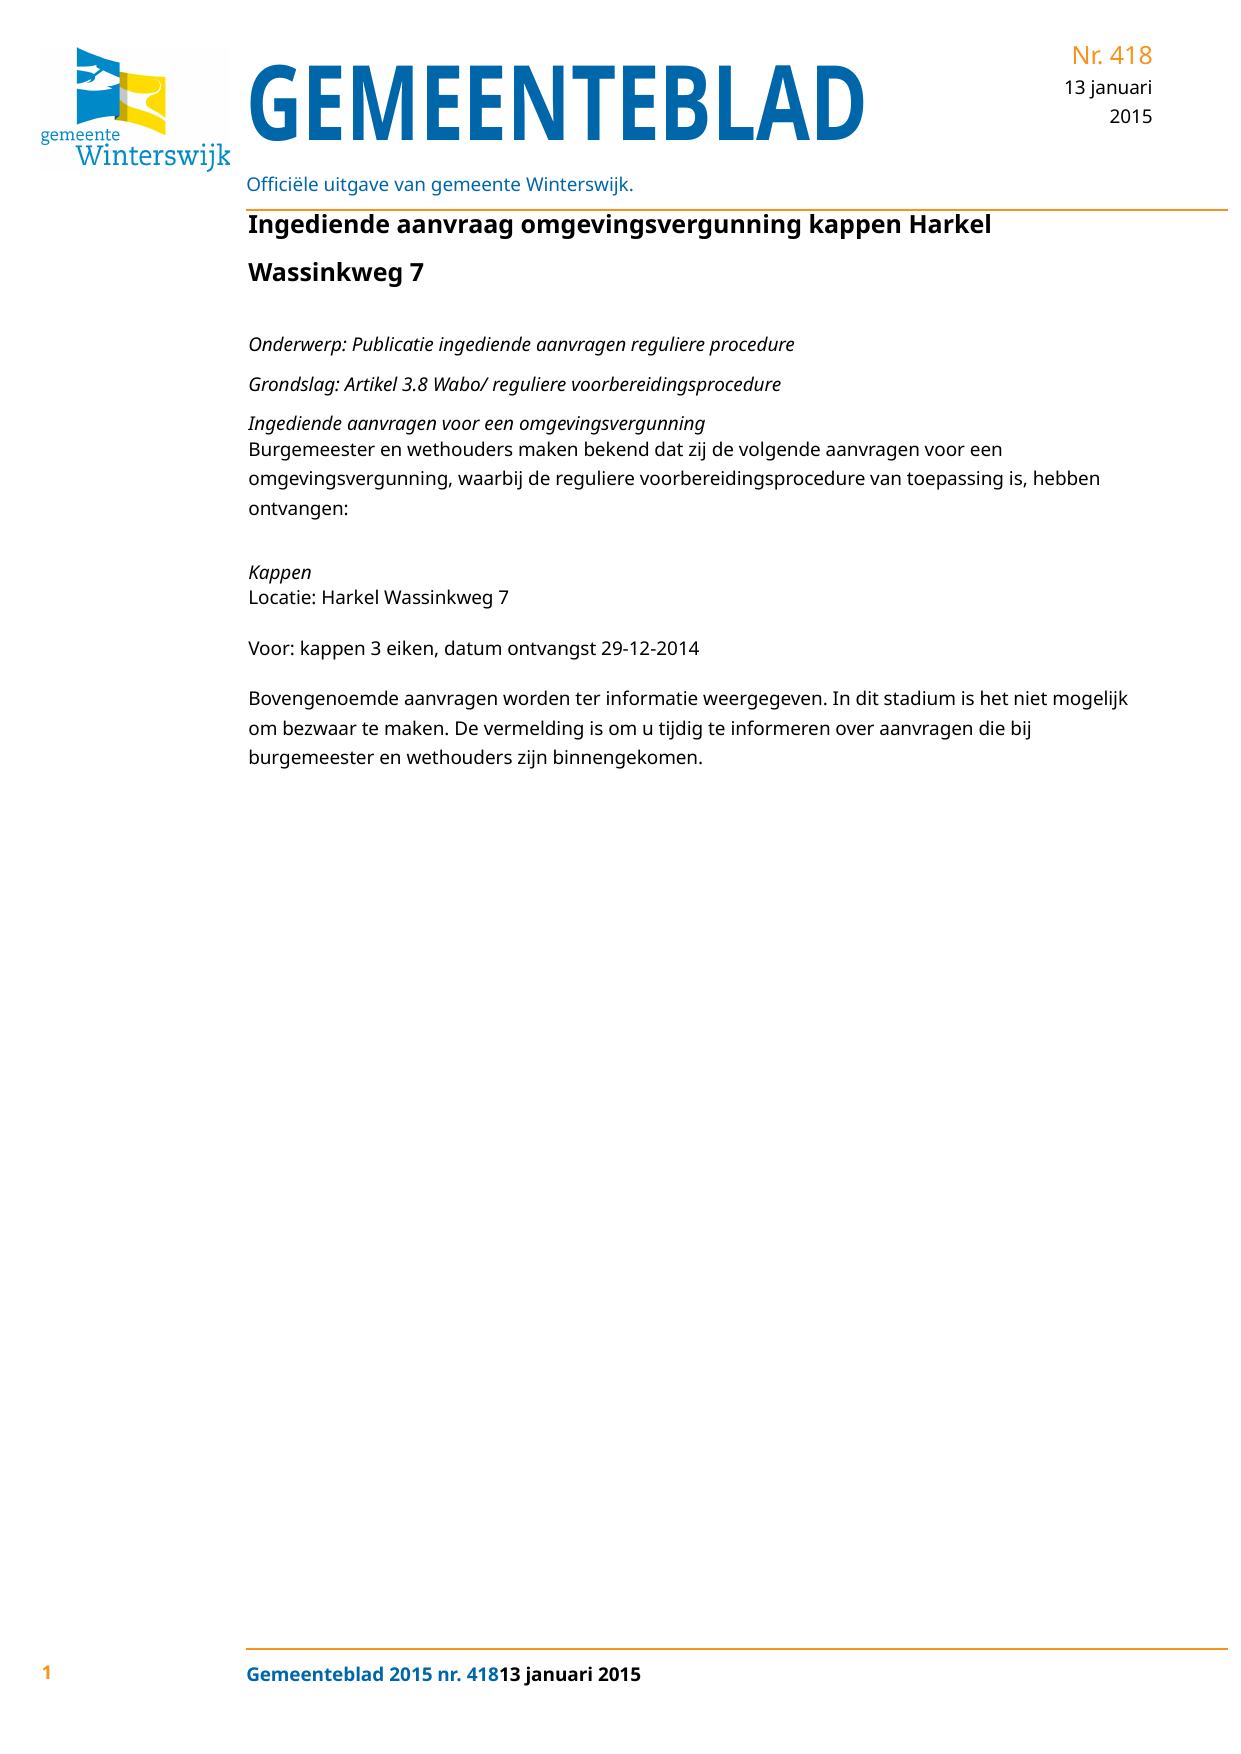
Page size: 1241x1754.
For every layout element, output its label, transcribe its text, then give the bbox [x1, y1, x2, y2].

text Bovengenoemde aanvragen worden ter informatie weergegeven. In dit stadium is het niet mogelijk om bezwaar te maken. De vermelding is om u tijdig te informeren over aanvragen die bij burgemeester en wethouders zijn binnengekomen. [248, 685, 1152, 770]
text Burgemeester en wethouders maken bekend dat zij de volgende aanvragen voor een omgevingsvergunning, waarbij de reguliere voorbereidingsprocedure van toepassing is, hebben ontvangen: [248, 436, 1152, 521]
text Ingediende aanvragen voor een omgevingsvergunning [248, 410, 1152, 436]
picture [41, 47, 231, 172]
picture [225, 153, 231, 162]
text Kappen [248, 559, 1152, 584]
text Grondslag: Artikel 3.8 Wabo/ reguliere voorbereidingsprocedure [248, 371, 1152, 396]
text Locatie: Harkel Wassinkweg 7 [248, 584, 1152, 610]
text Ingediende aanvraag omgevingsvergunning kappen Harkel Wassinkweg 7 [248, 211, 1152, 288]
text Voor: kappen 3 eiken, datum ontvangst 29-12-2014 [248, 635, 1152, 661]
text Onderwerp: Publicatie ingediende aanvragen reguliere procedure [248, 331, 1152, 357]
